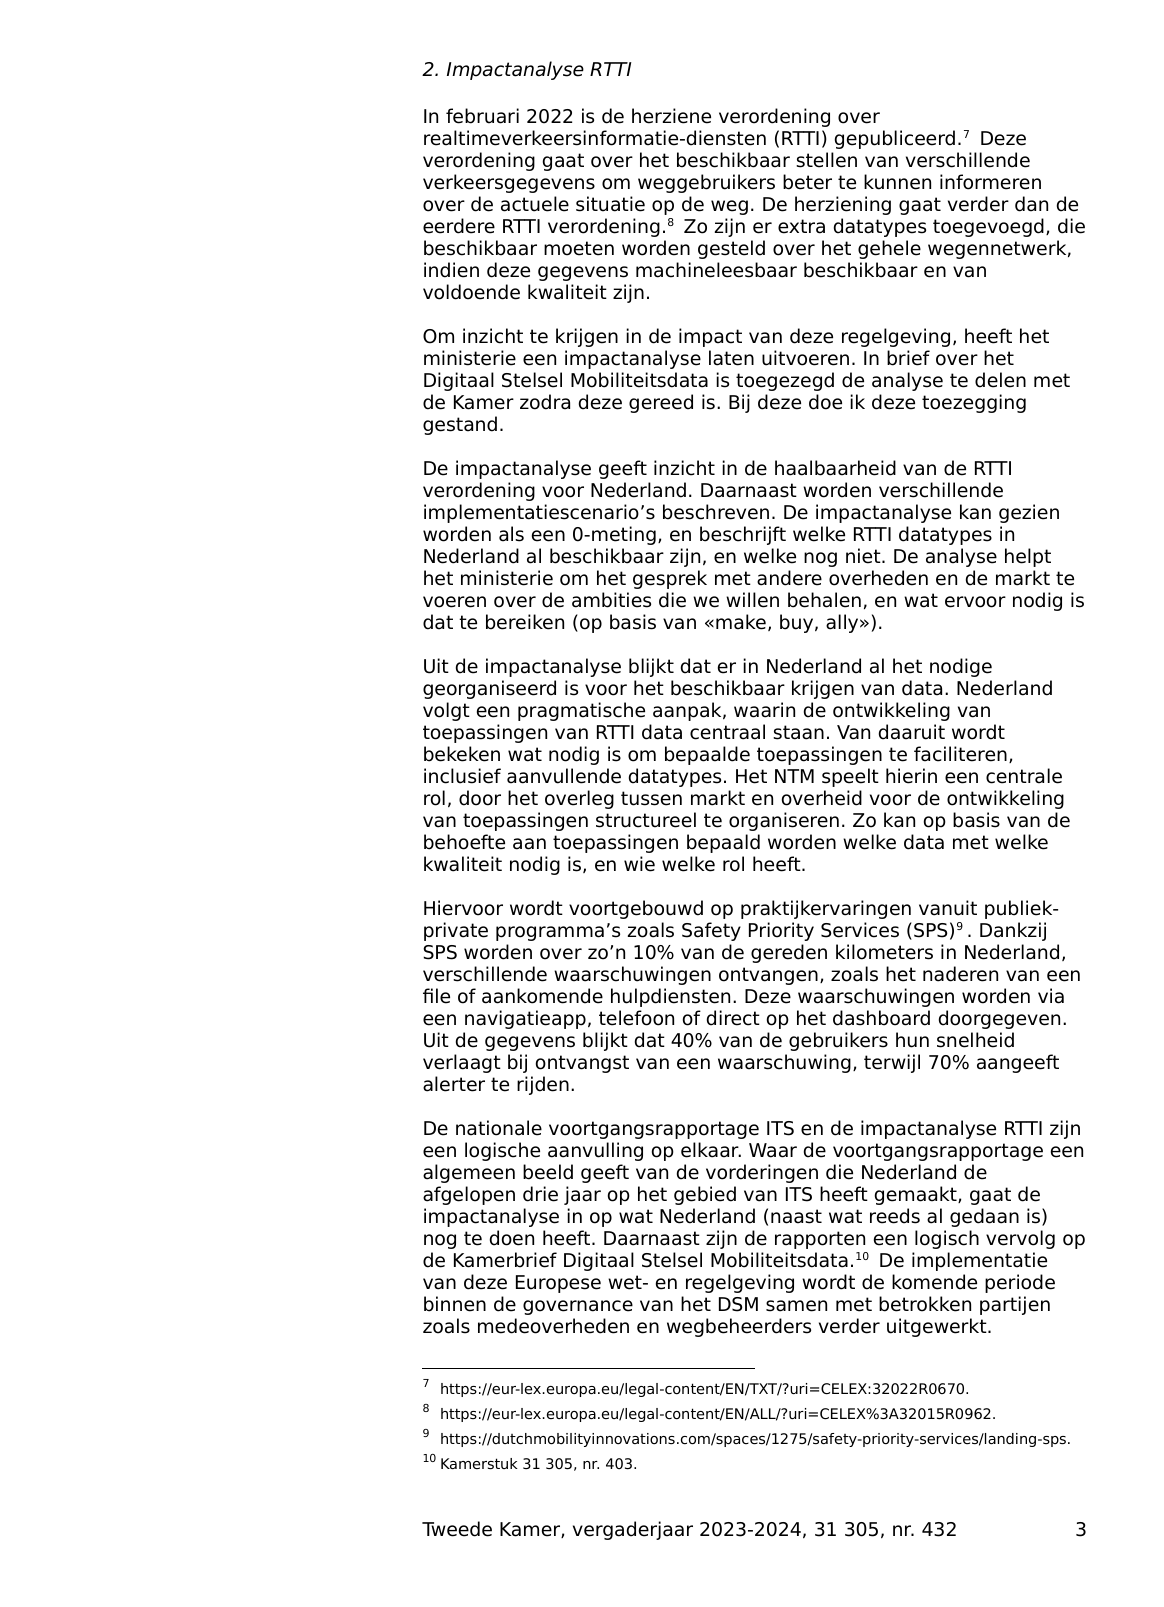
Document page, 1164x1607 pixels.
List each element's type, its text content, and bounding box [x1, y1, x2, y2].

text Uit de impactanalyse blijkt dat er in Nederland al het nodige georganiseerd is voor het beschikbaar krijgen van data. Nederland volgt een pragmatische aanpak, waarin de ontwikkeling van toepassingen van RTTI data centraal staan. Van daaruit wordt bekeken wat nodig is om bepaalde toepassingen te faciliteren, inclusief aanvullende datatypes. Het NTM speelt hierin een centrale rol, door het overleg tussen markt en overheid voor de ontwikkeling van toepassingen structureel te organiseren. Zo kan op basis van de behoefte aan toepassingen bepaald worden welke data met welke kwaliteit nodig is, en wie welke rol heeft. [422, 656, 1087, 876]
text https://eur-lex.europa.eu/legal-content/EN/ALL/?uri=CELEX%3A32015R0962. [422, 1402, 1087, 1424]
text Kamerstuk 31 305, nr. 403. [422, 1452, 1087, 1474]
text https://dutchmobilityinnovations.com/spaces/1275/safety-priority-services/landing-sps. [422, 1427, 1087, 1449]
text https://eur-lex.europa.eu/legal-content/EN/TXT/?uri=CELEX:32022R0670. [422, 1377, 1087, 1399]
subtitle 2. Impactanalyse RTTI [422, 59, 1087, 81]
text Om inzicht te krijgen in de impact van deze regelgeving, heeft het ministerie een impactanalyse laten uitvoeren. In brief over het Digitaal Stelsel Mobiliteitsdata is toegezegd de analyse te delen met de Kamer zodra deze gereed is. Bij deze doe ik deze toezegging gestand. [422, 326, 1087, 436]
text Hiervoor wordt voortgebouwd op praktijkervaringen vanuit publiek-private programma’s zoals Safety Priority Services (SPS). Dankzij SPS worden over zo’n 10% van de gereden kilometers in Nederland, verschillende waarschuwingen ontvangen, zoals het naderen van een file of aankomende hulpdiensten. Deze waarschuwingen worden via een navigatieapp, telefoon of direct op het dashboard doorgegeven. Uit de gegevens blijkt dat 40% van de gebruikers hun snelheid verlaagt bij ontvangst van een waarschuwing, terwijl 70% aangeeft alerter te rijden. [422, 898, 1087, 1096]
text In februari 2022 is de herziene verordening over realtimeverkeersinformatie-diensten (RTTI) gepubliceerd. Deze verordening gaat over het beschikbaar stellen van verschillende verkeersgegevens om weggebruikers beter te kunnen informeren over de actuele situatie op de weg. De herziening gaat verder dan de eerdere RTTI verordening. Zo zijn er extra datatypes toegevoegd, die beschikbaar moeten worden gesteld over het gehele wegennetwerk, indien deze gegevens machineleesbaar beschikbaar en van voldoende kwaliteit zijn. [422, 106, 1087, 304]
text De nationale voortgangsrapportage ITS en de impactanalyse RTTI zijn een logische aanvulling op elkaar. Waar de voortgangsrapportage een algemeen beeld geeft van de vorderingen die Nederland de afgelopen drie jaar op het gebied van ITS heeft gemaakt, gaat de impactanalyse in op wat Nederland (naast wat reeds al gedaan is) nog te doen heeft. Daarnaast zijn de rapporten een logisch vervolg op de Kamerbrief Digitaal Stelsel Mobiliteitsdata. De implementatie van deze Europese wet- en regelgeving wordt de komende periode binnen de governance van het DSM samen met betrokken partijen zoals medeoverheden en wegbeheerders verder uitgewerkt. [422, 1118, 1087, 1338]
text De impactanalyse geeft inzicht in de haalbaarheid van de RTTI verordening voor Nederland. Daarnaast worden verschillende implementatiescenario’s beschreven. De impactanalyse kan gezien worden als een 0-meting, en beschrijft welke RTTI datatypes in Nederland al beschikbaar zijn, en welke nog niet. De analyse helpt het ministerie om het gesprek met andere overheden en de markt te voeren over de ambities die we willen behalen, en wat ervoor nodig is dat te bereiken (op basis van «make, buy, ally»). [422, 458, 1087, 634]
